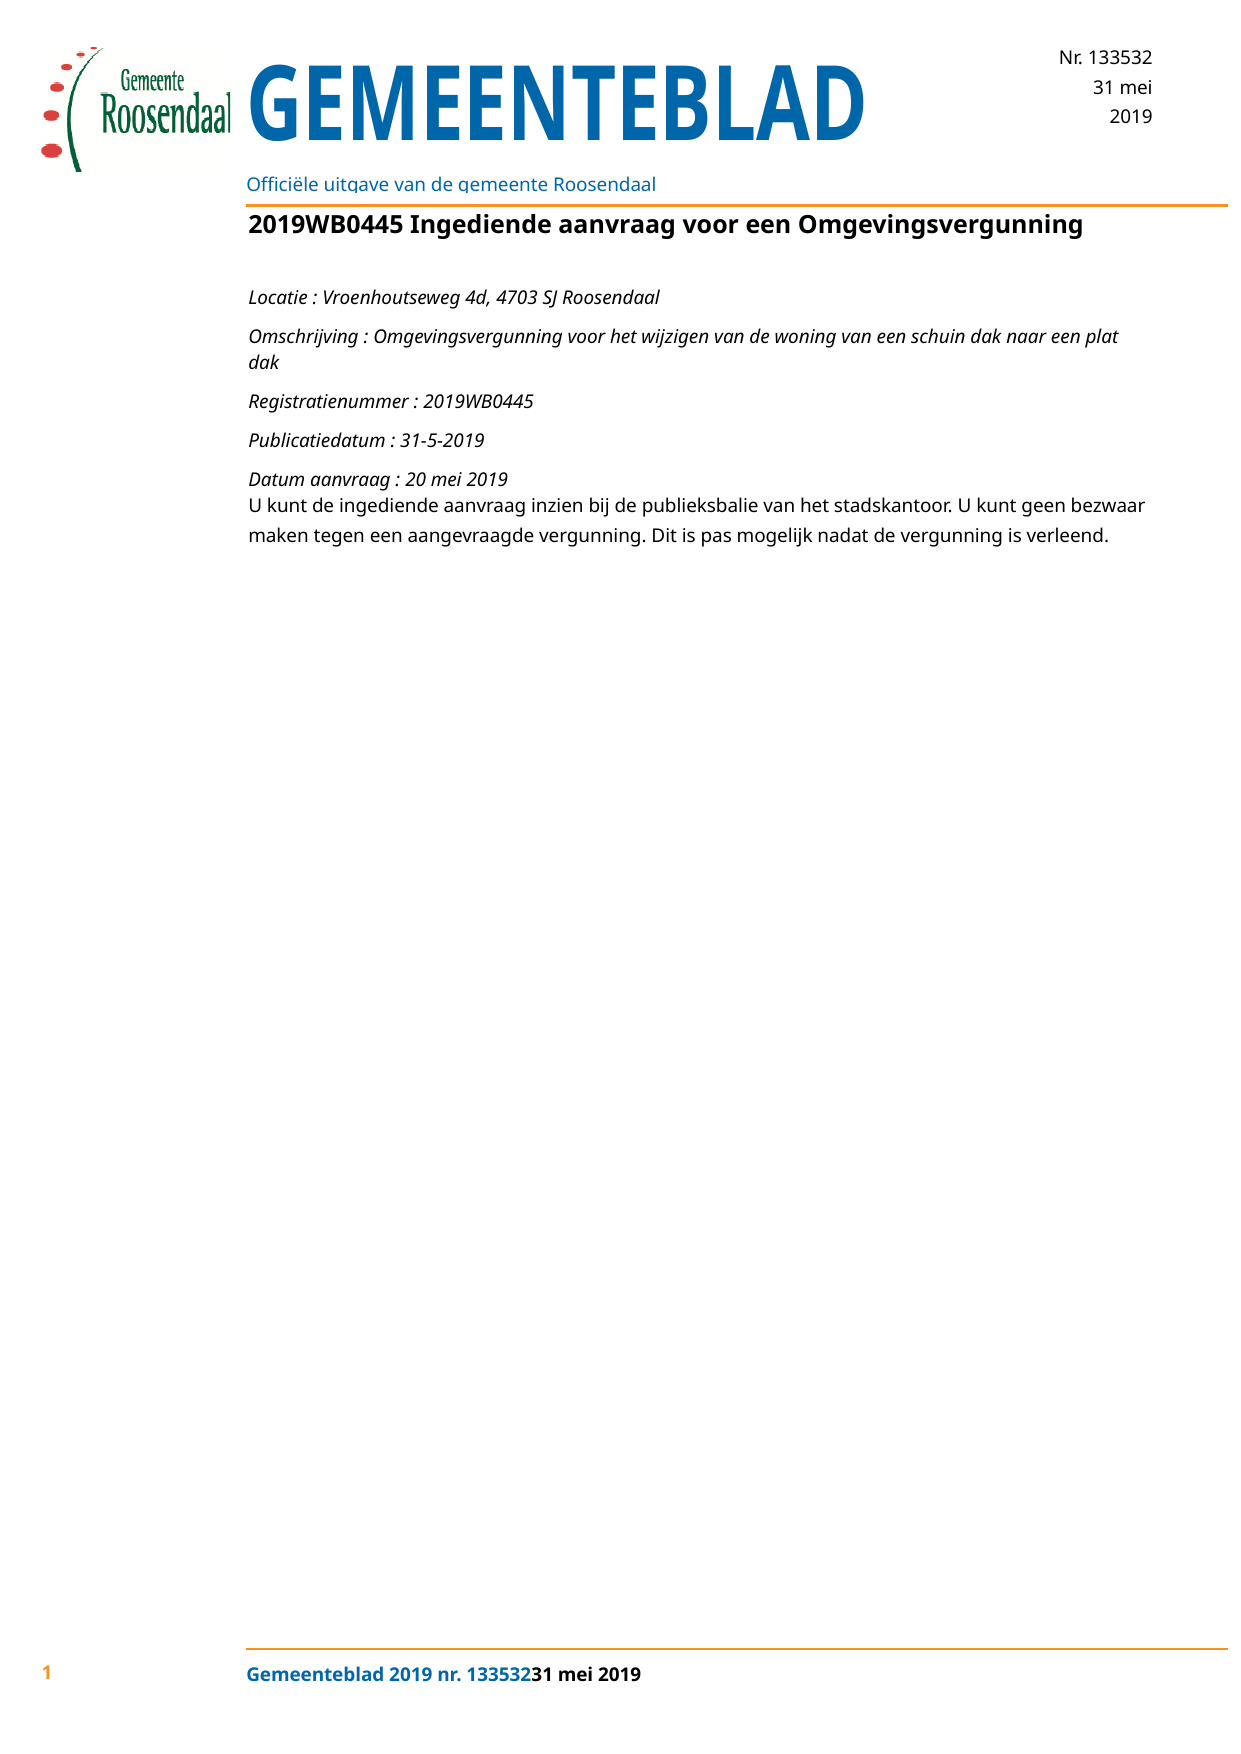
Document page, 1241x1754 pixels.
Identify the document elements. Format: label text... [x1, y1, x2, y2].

text U kunt de ingediende aanvraag inzien bij de publieksbalie van het stadskantoor. U kunt geen bezwaar maken tegen een aangevraagde vergunning. Dit is pas mogelijk nadat de vergunning is verleend. [248, 492, 1152, 548]
text Omschrijving : Omgevingsvergunning voor het wijzigen van de woning van een schuin dak naar een plat dak [248, 323, 1152, 374]
text Registratienummer : 2019WB0445 [248, 388, 1152, 414]
text 2019WB0445 Ingediende aanvraag voor een Omgevingsvergunning [248, 207, 1152, 241]
text Locatie : Vroenhoutseweg 4d, 4703 SJ Roosendaal [248, 284, 1152, 309]
picture [41, 47, 231, 172]
text Datum aanvraag : 20 mei 2019 [248, 467, 1152, 492]
text Publicatiedatum : 31-5-2019 [248, 427, 1152, 453]
